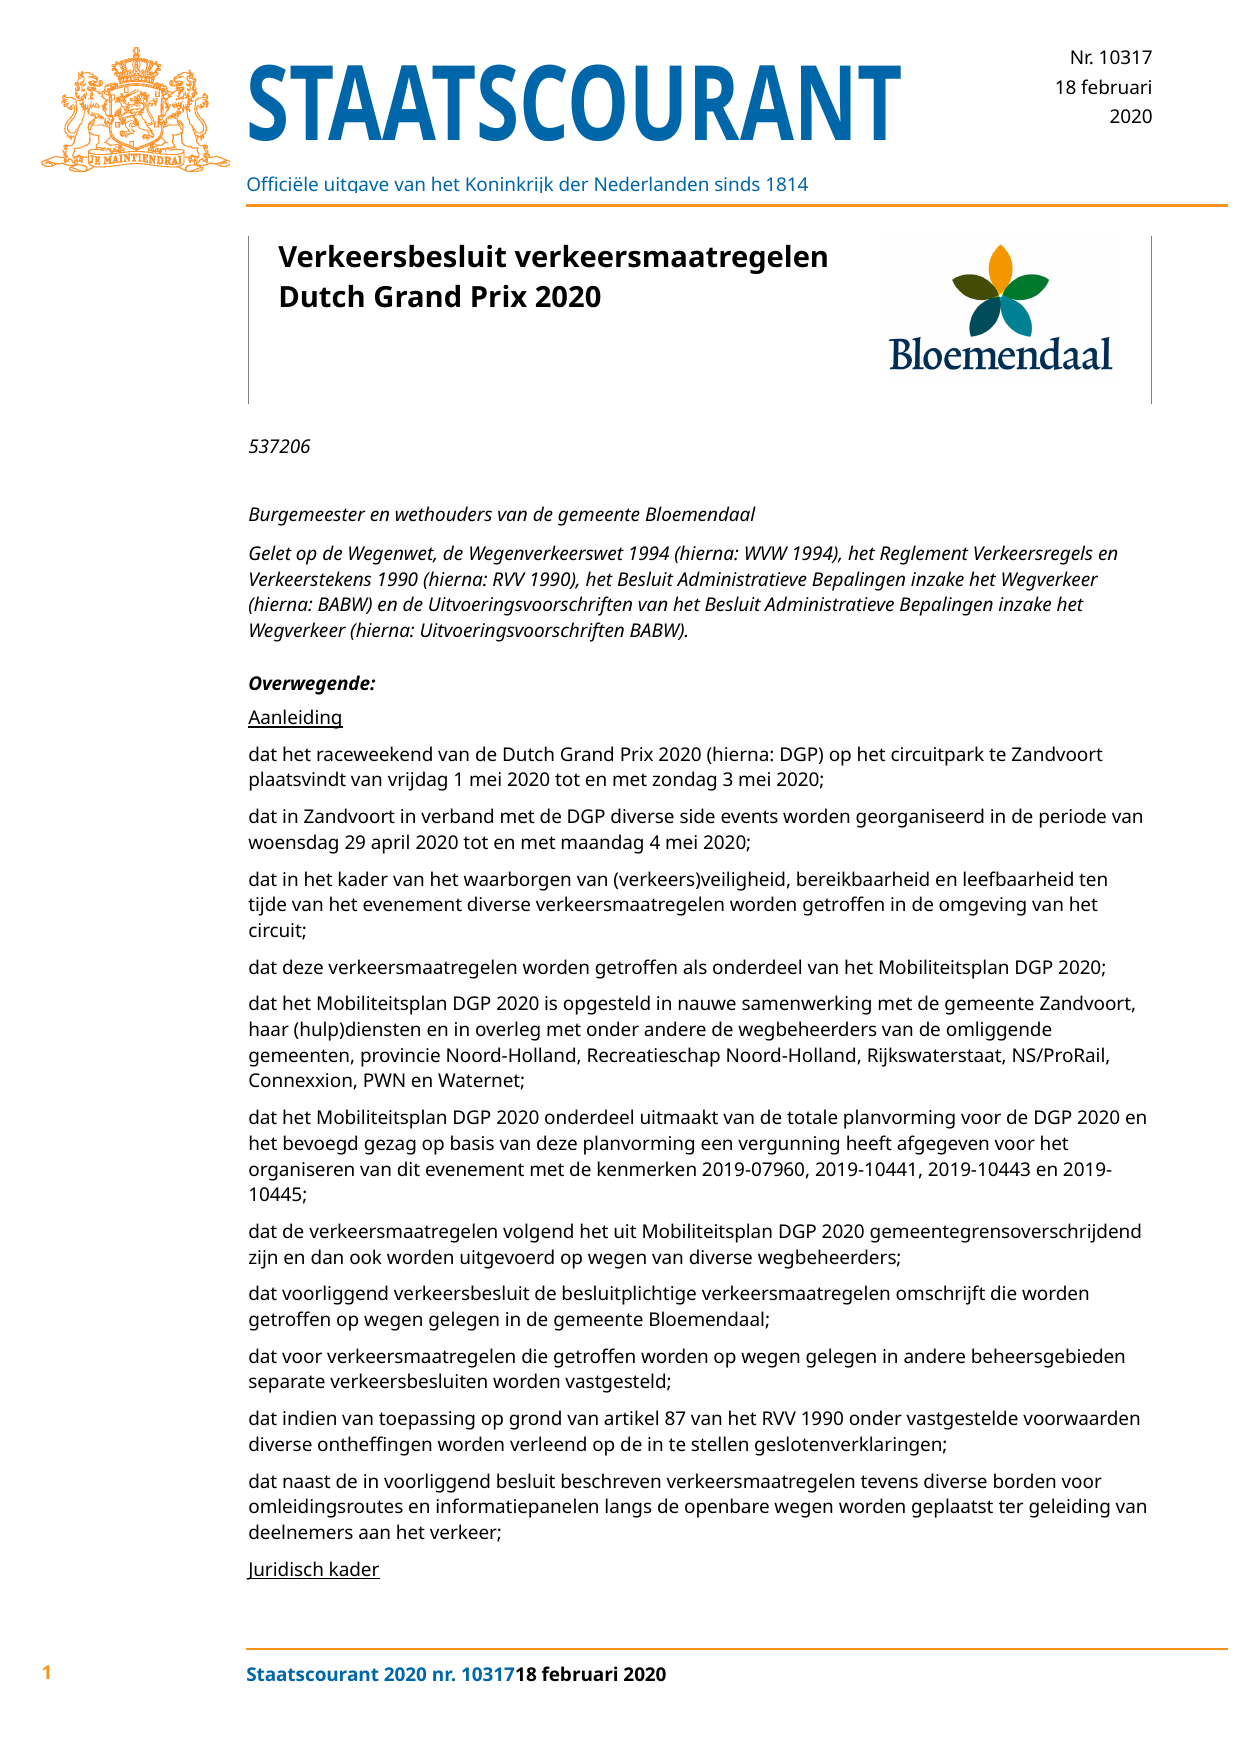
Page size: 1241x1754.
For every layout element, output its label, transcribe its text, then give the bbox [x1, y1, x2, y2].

text Juridisch kader [248, 1556, 1152, 1582]
text dat naast de in voorliggend besluit beschreven verkeersmaatregelen tevens diverse borden voor omleidingsroutes en informatiepanelen langs de openbare wegen worden geplaatst ter geleiding van deelnemers aan het verkeer; [248, 1468, 1152, 1545]
text dat voorliggend verkeersbesluit de besluitplichtige verkeersmaatregelen omschrijft die worden getroffen op wegen gelegen in de gemeente Bloemendaal; [248, 1281, 1152, 1332]
text dat indien van toepassing op grond van artikel 87 van het RVV 1990 onder vastgestelde voorwaarden diverse ontheffingen worden verleend op de in te stellen geslotenverklaringen; [248, 1405, 1152, 1457]
text Overwegende: [248, 670, 1152, 696]
text dat deze verkeersmaatregelen worden getroffen als onderdeel van het Mobiliteitsplan DGP 2020; [248, 954, 1152, 979]
text dat de verkeersmaatregelen volgend het uit Mobiliteitsplan DGP 2020 gemeentegrensoverschrijdend zijn en dan ook worden uitgevoerd op wegen van diverse wegbeheerders; [248, 1218, 1152, 1270]
table_header Verkeersbesluit verkeersmaatregelen Dutch Grand Prix 2020 [249, 236, 850, 404]
text 537206 [248, 433, 1152, 459]
table_header [850, 236, 1151, 404]
text dat in Zandvoort in verband met de DGP diverse side events worden georganiseerd in de periode van woensdag 29 april 2020 tot en met maandag 4 mei 2020; [248, 803, 1152, 855]
text dat het Mobiliteitsplan DGP 2020 is opgesteld in nauwe samenwerking met de gemeente Zandvoort, haar (hulp)diensten en in overleg met onder andere de wegbeheerders van de omliggende gemeenten, provincie Noord-Holland, Recreatieschap Noord-Holland, Rijkswaterstaat, NS/ProRail, Connexxion, PWN en Waternet; [248, 991, 1152, 1093]
picture [882, 236, 1119, 378]
text dat het raceweekend van de Dutch Grand Prix 2020 (hierna: DGP) op het circuitpark te Zandvoort plaatsvindt van vrijdag 1 mei 2020 tot en met zondag 3 mei 2020; [248, 741, 1152, 792]
text dat voor verkeersmaatregelen die getroffen worden op wegen gelegen in andere beheersgebieden separate verkeersbesluiten worden vastgesteld; [248, 1343, 1152, 1394]
text Burgemeester en wethouders van de gemeente Bloemendaal [248, 501, 1152, 527]
text dat in het kader van het waarborgen van (verkeers)veiligheid, bereikbaarheid en leefbaarheid ten tijde van het evenement diverse verkeersmaatregelen worden getroffen in de omgeving van het circuit; [248, 866, 1152, 943]
picture [41, 47, 231, 172]
text dat het Mobiliteitsplan DGP 2020 onderdeel uitmaakt van de totale planvorming voor de DGP 2020 en het bevoegd gezag op basis van deze planvorming een vergunning heeft afgegeven voor het organiseren van dit evenement met de kenmerken 2019-07960, 2019-10441, 2019-10443 en 2019-10445; [248, 1104, 1152, 1207]
text Aanleiding [248, 704, 1152, 730]
text Gelet op de Wegenwet, de Wegenverkeerswet 1994 (hierna: WVW 1994), het Reglement Verkeersregels en Verkeerstekens 1990 (hierna: RVV 1990), het Besluit Administratieve Bepalingen inzake het Wegverkeer (hierna: BABW) en de Uitvoeringsvoorschriften van het Besluit Administratieve Bepalingen inzake het Wegverkeer (hierna: Uitvoeringsvoorschriften BABW). [248, 540, 1152, 643]
